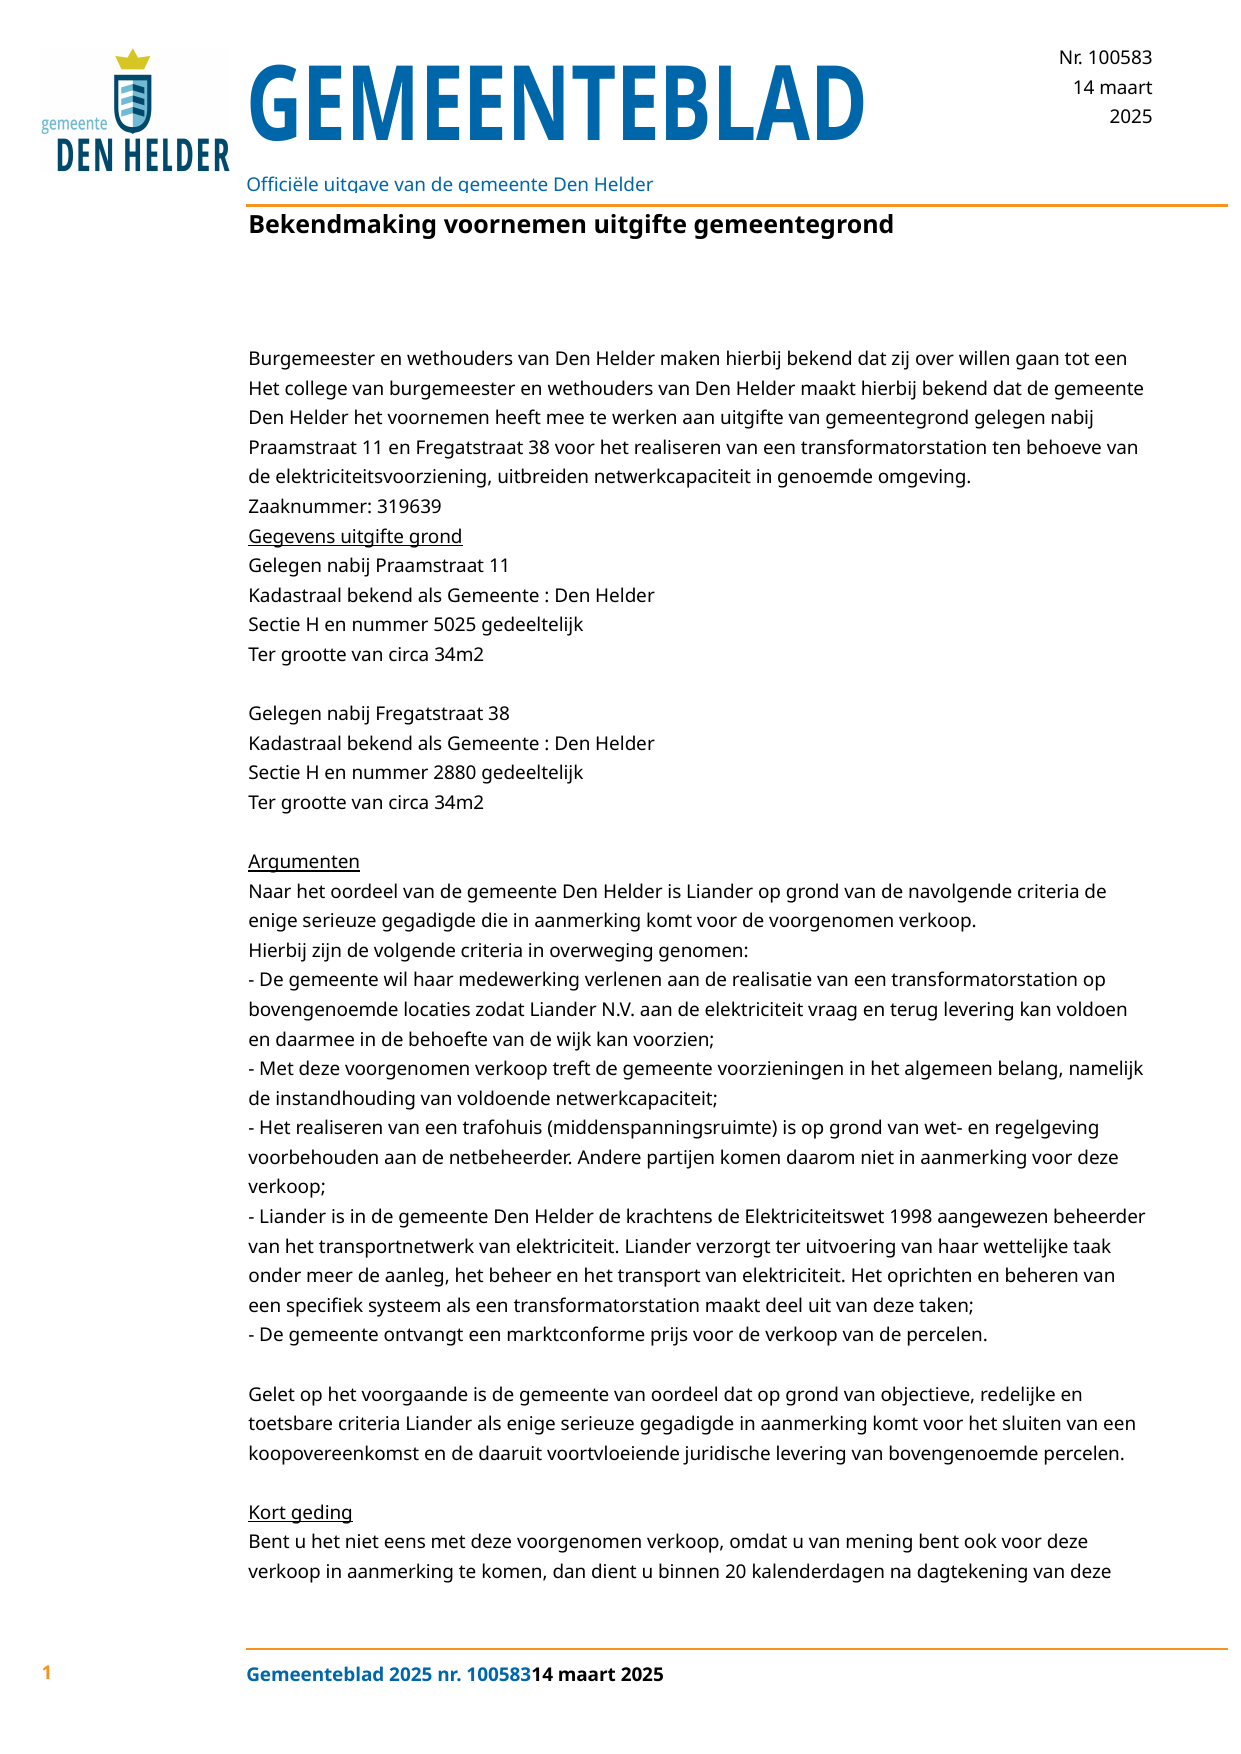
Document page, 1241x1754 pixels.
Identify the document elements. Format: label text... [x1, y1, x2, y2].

text Bekendmaking voornemen uitgifte gemeentegrond [248, 207, 1152, 241]
text Gegevens uitgifte grond [248, 523, 1152, 548]
text Gelegen nabij Praamstraat 11 [248, 552, 1152, 578]
text Gelegen nabij Fregatstraat 38 [248, 700, 1152, 726]
text Sectie H en nummer 5025 gedeeltelijk [248, 612, 1152, 637]
picture [100, 154, 106, 172]
text Ter grootte van circa 34m2 [248, 789, 1152, 815]
text - De gemeente ontvangt een marktconforme prijs voor de verkoop van de percelen. [248, 1322, 1152, 1347]
text Gelet op het voorgaande is de gemeente van oordeel dat op grond van objectieve, redelijke en toetsbare criteria Liander als enige serieuze gegadigde in aanmerking komt voor het sluiten van een koopovereenkomst en de daaruit voortvloeiende juridische levering van bovengenoemde percelen. [248, 1381, 1152, 1466]
text Kadastraal bekend als Gemeente : Den Helder [248, 730, 1152, 756]
text Naar het oordeel van de gemeente Den Helder is Liander op grond van de navolgende criteria de enige serieuze gegadigde die in aanmerking komt voor de voorgenomen verkoop. [248, 878, 1152, 933]
text Argumenten [248, 848, 1152, 874]
text - Het realiseren van een trafohuis (middenspanningsruimte) is op grond van wet- en regelgeving voorbehouden aan de netbeheerder. Andere partijen komen daarom niet in aanmerking voor deze verkoop; [248, 1114, 1152, 1199]
text Sectie H en nummer 2880 gedeeltelijk [248, 759, 1152, 785]
text Kort geding [248, 1499, 1152, 1525]
text - Met deze voorgenomen verkoop treft de gemeente voorzieningen in het algemeen belang, namelijk de instandhouding van voldoende netwerkcapaciteit; [248, 1055, 1152, 1111]
text Bent u het niet eens met deze voorgenomen verkoop, omdat u van mening bent ook voor deze verkoop in aanmerking te komen, dan dient u binnen 20 kalenderdagen na dagtekening van deze [248, 1529, 1152, 1584]
picture [63, 144, 68, 165]
text - Liander is in de gemeente Den Helder de krachtens de Elektriciteitswet 1998 aangewezen beheerder van het transportnetwerk van elektriciteit. Liander verzorgt ter uitvoering van haar wettelijke taak onder meer de aanleg, het beheer en het transport van elektriciteit. Het oprichten en beheren van een specifiek systeem als een transformatorstation maakt deel uit van deze taken; [248, 1203, 1152, 1318]
text Hierbij zijn de volgende criteria in overweging genomen: [248, 937, 1152, 963]
text Kadastraal bekend als Gemeente : Den Helder [248, 582, 1152, 608]
picture [130, 157, 135, 172]
picture [182, 144, 187, 165]
text - De gemeente wil haar medewerking verlenen aan de realisatie van een transformatorstation op bovengenoemde locaties zodat Liander N.V. aan de elektriciteit vraag en terug levering kan voldoen en daarmee in de behoefte van de wijk kan voorzien; [248, 967, 1152, 1051]
text Zaaknummer: 319639 [248, 493, 1152, 519]
text Ter grootte van circa 34m2 [248, 641, 1152, 667]
picture [220, 160, 224, 172]
picture [41, 47, 231, 172]
text Burgemeester en wethouders van Den Helder maken hierbij bekend dat zij over willen gaan tot een Het college van burgemeester en wethouders van Den Helder maakt hierbij bekend dat de gemeente Den Helder het voornemen heeft mee te werken aan uitgifte van gemeentegrond gelegen nabij Praamstraat 11 en Fregatstraat 38 voor het realiseren van een transformatorstation ten behoeve van de elektriciteitsvoorziening, uitbreiden netwerkcapaciteit in genoemde omgeving. [248, 345, 1152, 489]
